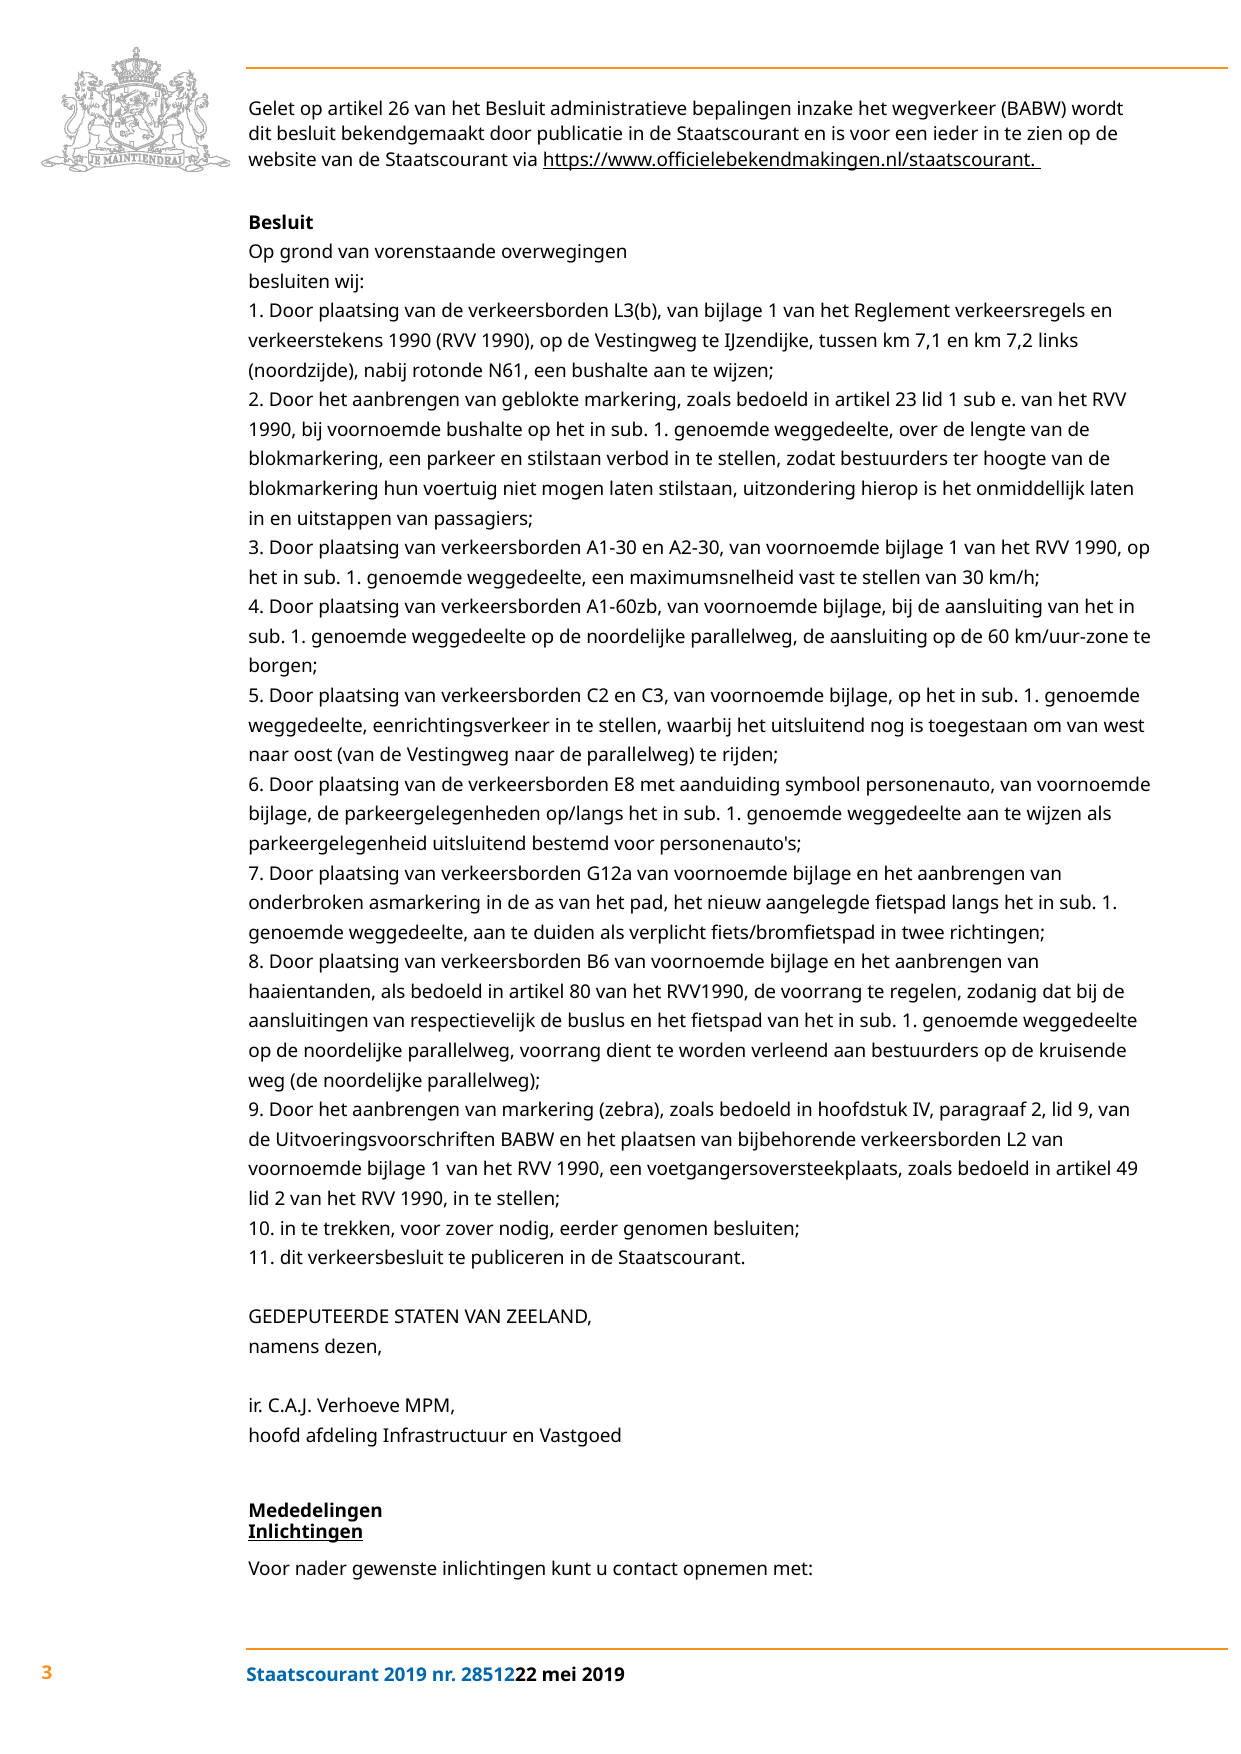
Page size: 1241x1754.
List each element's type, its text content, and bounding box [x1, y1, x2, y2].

text 3. Door plaatsing van verkeersborden A1-30 en A2-30, van voornoemde bijlage 1 van het RVV 1990, op het in sub. 1. genoemde weggedeelte, een maximumsnelheid vast te stellen van 30 km/h; [248, 534, 1152, 590]
text 1. Door plaatsing van de verkeersborden L3(b), van bijlage 1 van het Reglement verkeersregels en verkeerstekens 1990 (RVV 1990), op de Vestingweg te IJzendijke, tussen km 7,1 en km 7,2 links (noordzijde), nabij rotonde N61, een bushalte aan te wijzen; [248, 298, 1152, 383]
text 2. Door het aanbrengen van geblokte markering, zoals bedoeld in artikel 23 lid 1 sub e. van het RVV 1990, bij voornoemde bushalte op het in sub. 1. genoemde weggedeelte, over de lengte van de blokmarkering, een parkeer en stilstaan verbod in te stellen, zodat bestuurders ter hoogte van de blokmarkering hun voertuig niet mogen laten stilstaan, uitzondering hierop is het onmiddellijk laten in en uitstappen van passagiers; [248, 386, 1152, 531]
text 8. Door plaatsing van verkeersborden B6 van voornoemde bijlage en het aanbrengen van haaientanden, als bedoeld in artikel 80 van het RVV1990, de voorrang te regelen, zodanig dat bij de aansluitingen van respectievelijk de buslus en het fietspad van het in sub. 1. genoemde weggedeelte op de noordelijke parallelweg, voorrang dient te worden verleend aan bestuurders op de kruisende weg (de noordelijke parallelweg); [248, 948, 1152, 1093]
text 5. Door plaatsing van verkeersborden C2 en C3, van voornoemde bijlage, op het in sub. 1. genoemde weggedeelte, eenrichtingsverkeer in te stellen, waarbij het uitsluitend nog is toegestaan om van west naar oost (van de Vestingweg naar de parallelweg) te rijden; [248, 682, 1152, 767]
text Inlichtingen [248, 1523, 1152, 1542]
picture [41, 47, 231, 172]
text GEDEPUTEERDE STATEN VAN ZEELAND, [248, 1303, 1152, 1329]
text ir. C.A.J. Verhoeve MPM, [248, 1392, 1152, 1418]
text 11. dit verkeersbesluit te publiceren in de Staatscourant. [248, 1244, 1152, 1270]
text 4. Door plaatsing van verkeersborden A1-60zb, van voornoemde bijlage, bij de aansluiting van het in sub. 1. genoemde weggedeelte op de noordelijke parallelweg, de aansluiting op de 60 km/uur-zone te borgen; [248, 593, 1152, 678]
text Mededelingen [248, 1497, 1152, 1523]
text hoofd afdeling Infrastructuur en Vastgoed [248, 1422, 1152, 1448]
text 9. Door het aanbrengen van markering (zebra), zoals bedoeld in hoofdstuk IV, paragraaf 2, lid 9, van de Uitvoeringsvoorschriften BABW en het plaatsen van bijbehorende verkeersborden L2 van voornoemde bijlage 1 van het RVV 1990, een voetgangersoversteekplaats, zoals bedoeld in artikel 49 lid 2 van het RVV 1990, in te stellen; [248, 1096, 1152, 1211]
text 10. in te trekken, voor zover nodig, eerder genomen besluiten; [248, 1215, 1152, 1241]
text Voor nader gewenste inlichtingen kunt u contact opnemen met: [248, 1559, 1152, 1579]
text 6. Door plaatsing van de verkeersborden E8 met aanduiding symbool personenauto, van voornoemde bijlage, de parkeergelegenheden op/langs het in sub. 1. genoemde weggedeelte aan te wijzen als parkeergelegenheid uitsluitend bestemd voor personenauto's; [248, 771, 1152, 856]
text 7. Door plaatsing van verkeersborden G12a van voornoemde bijlage en het aanbrengen van onderbroken asmarkering in de as van het pad, het nieuw aangelegde fietspad langs het in sub. 1. genoemde weggedeelte, aan te duiden als verplicht fiets/bromfietspad in twee richtingen; [248, 860, 1152, 945]
text Gelet op artikel 26 van het Besluit administratieve bepalingen inzake het wegverkeer (BABW) wordt dit besluit bekendgemaakt door publicatie in de Staatscourant en is voor een ieder in te zien op de website van de Staatscourant via https://www.officielebekendmakingen.nl/staatscourant. [248, 95, 1152, 172]
text Op grond van vorenstaande overwegingen [248, 238, 1152, 264]
text besluiten wij: [248, 268, 1152, 294]
text Besluit [248, 209, 1152, 235]
text namens dezen, [248, 1333, 1152, 1359]
